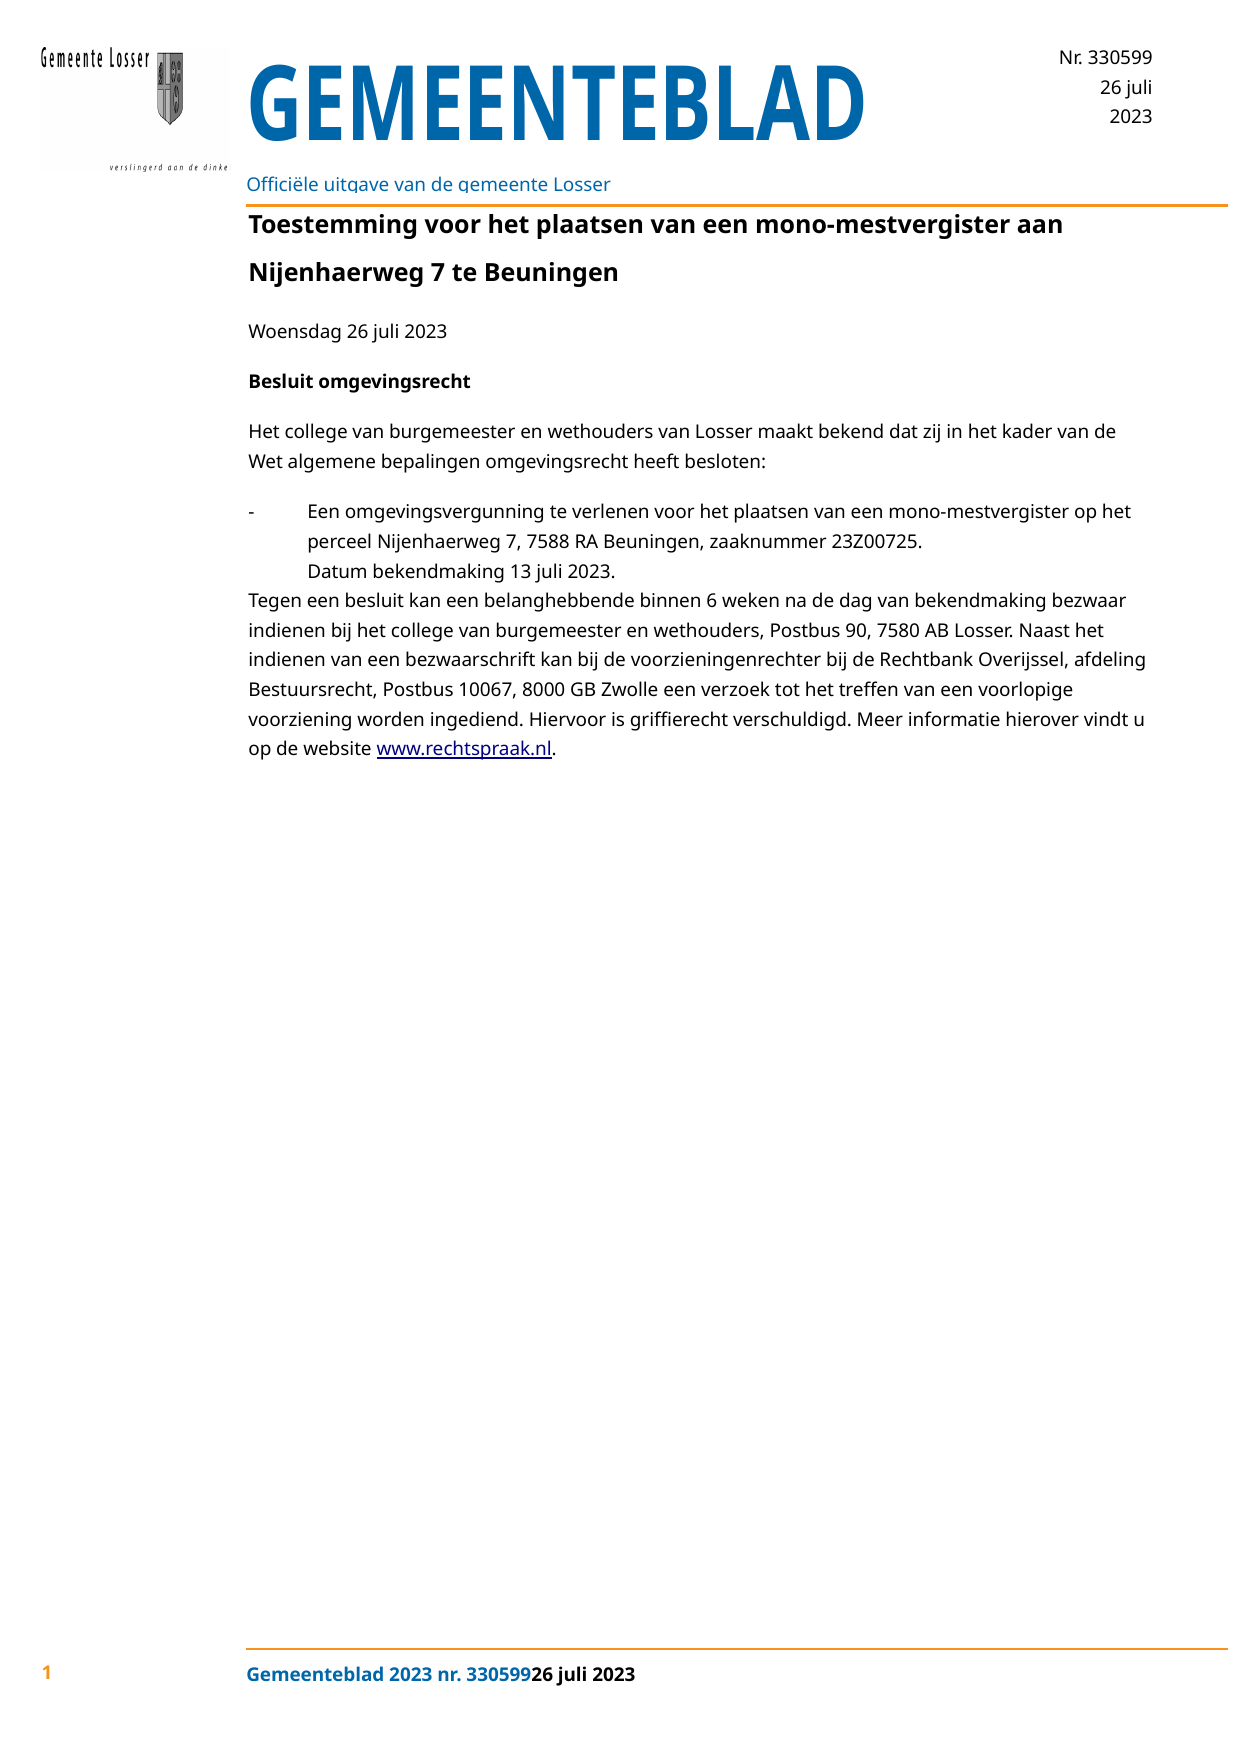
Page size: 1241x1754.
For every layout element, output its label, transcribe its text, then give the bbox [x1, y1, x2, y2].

text Tegen een besluit kan een belanghebbende binnen 6 weken na de dag van bekendmaking bezwaar indienen bij het college van burgemeester en wethouders, Postbus 90, 7580 AB Losser. Naast het indienen van een bezwaarschrift kan bij de voorzieningenrechter bij de Rechtbank Overijssel, afdeling Bestuursrecht, Postbus 10067, 8000 GB Zwolle een verzoek tot het treffen van een voorlopige voorziening worden ingediend. Hiervoor is griffierecht verschuldigd. Meer informatie hierover vindt u op de website www.rechtspraak.nl. [248, 587, 1152, 761]
text Toestemming voor het plaatsen van een mono-mestvergister aan Nijenhaerweg 7 te Beuningen [248, 207, 1152, 288]
text Het college van burgemeester en wethouders van Losser maakt bekend dat zij in het kader van de Wet algemene bepalingen omgevingsrecht heeft besloten: [248, 419, 1152, 474]
text Woensdag 26 juli 2023 [248, 318, 1152, 344]
text Besluit omgevingsrecht [248, 368, 1152, 394]
list Een omgevingsvergunning te verlenen voor het plaatsen van een mono-mestvergister op het perceel Nijenhaerweg 7, 7588 RA Beuningen, zaaknummer 23Z00725. [248, 499, 1152, 554]
picture [41, 47, 231, 172]
list Datum bekendmaking 13 juli 2023. [248, 558, 1152, 584]
